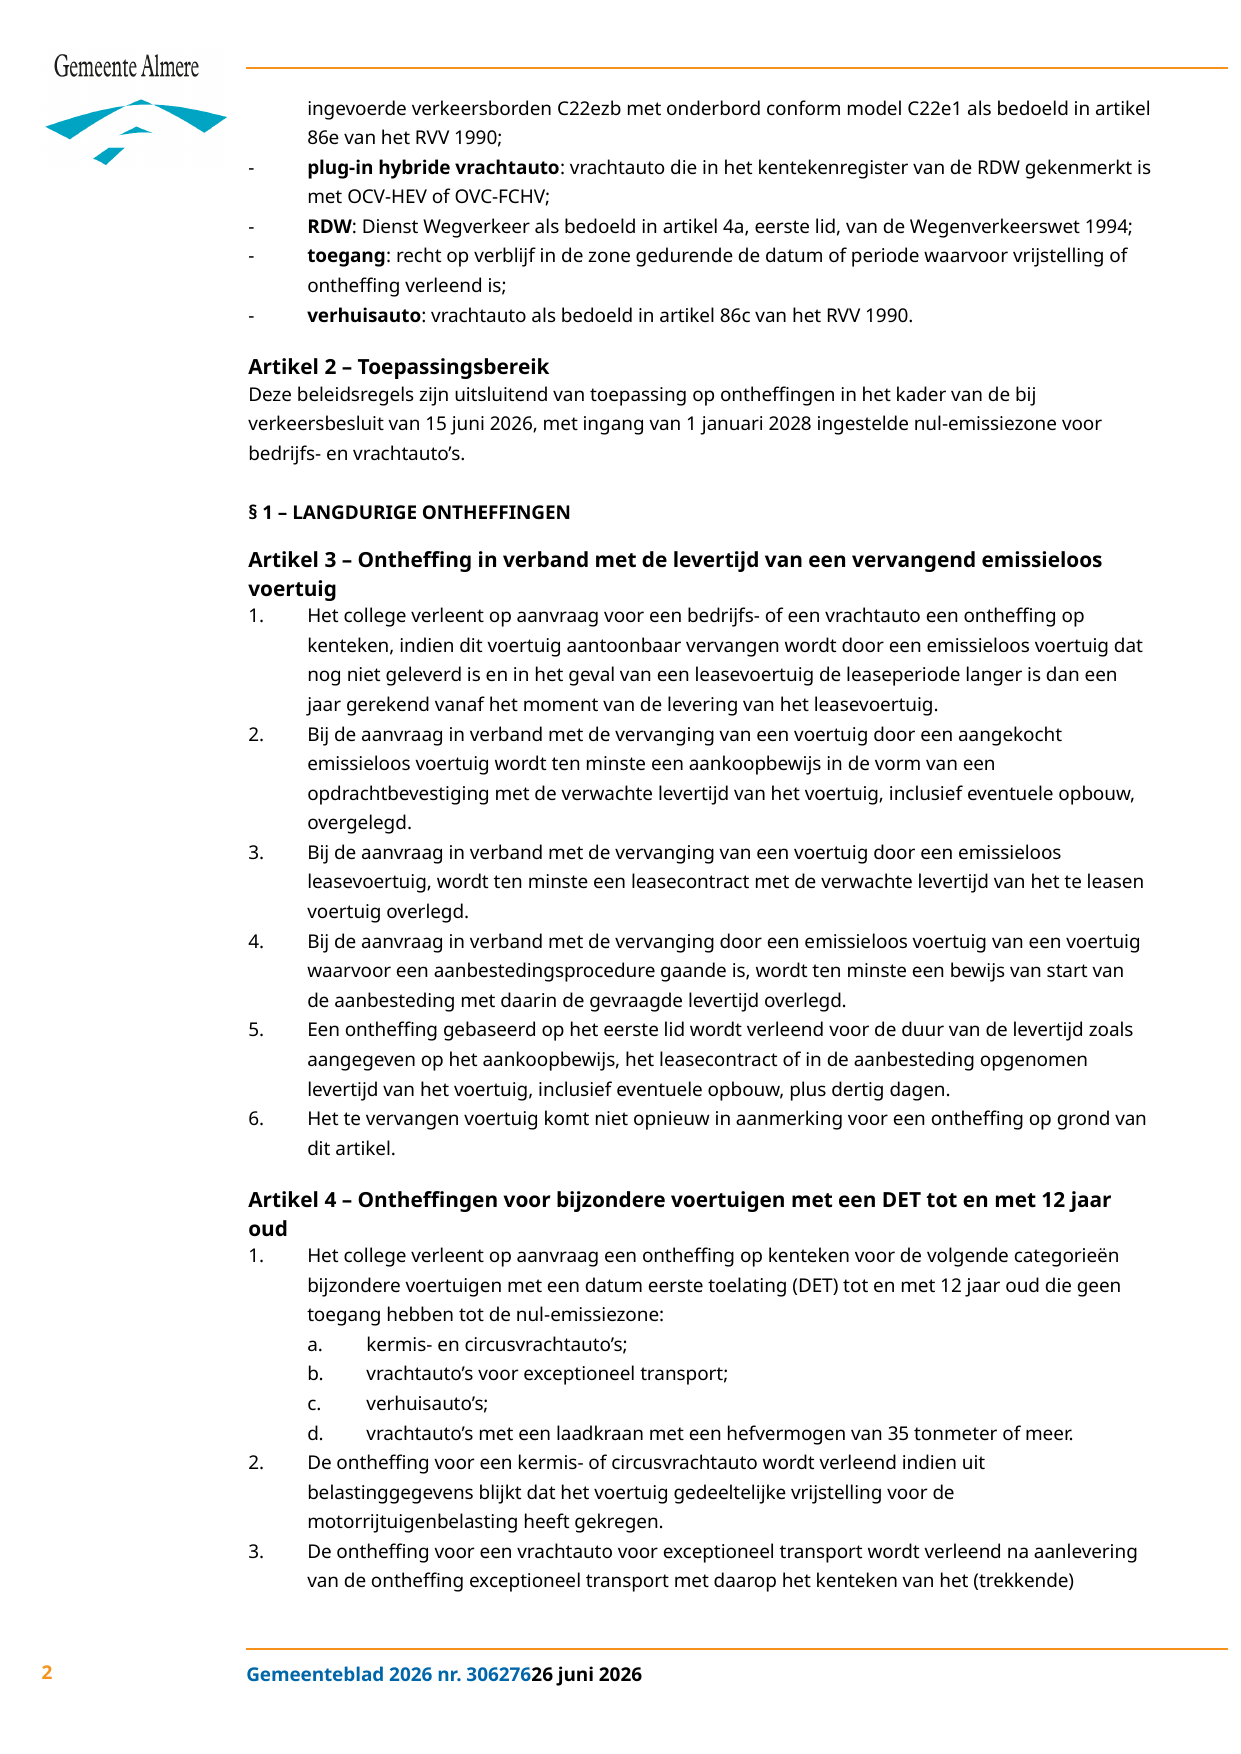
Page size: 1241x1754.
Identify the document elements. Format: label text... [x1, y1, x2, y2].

list kermis- en circusvrachtauto’s; [307, 1331, 1152, 1357]
list vrachtauto’s voor exceptioneel transport; [307, 1361, 1152, 1386]
text Artikel 4 – Ontheffingen voor bijzondere voertuigen met een DET tot en met 12 jaar oud [248, 1185, 1152, 1242]
list verhuisauto’s; [307, 1390, 1152, 1416]
list toegang: recht op verblijf in de zone gedurende de datum of periode waarvoor vrijstelling of ontheffing verleend is; [248, 243, 1152, 298]
text Artikel 3 – Ontheffing in verband met de levertijd van een vervangend emissieloos voertuig [248, 546, 1152, 602]
list Het te vervangen voertuig komt niet opnieuw in aanmerking voor een ontheffing op grond van dit artikel. [248, 1105, 1152, 1161]
list Een ontheffing gebaseerd op het eerste lid wordt verleend voor de duur van de levertijd zoals aangegeven op het aankoopbewijs, het leasecontract of in de aanbesteding opgenomen levertijd van het voertuig, inclusief eventuele opbouw, plus dertig dagen. [248, 1017, 1152, 1102]
list Bij de aanvraag in verband met de vervanging van een voertuig door een aangekocht emissieloos voertuig wordt ten minste een aankoopbewijs in de vorm van een opdrachtbevestiging met de verwachte levertijd van het voertuig, inclusief eventuele opbouw, overgelegd. [248, 721, 1152, 835]
picture [41, 47, 231, 172]
list vrachtauto’s met een laadkraan met een hefvermogen van 35 tonmeter of meer. [307, 1420, 1152, 1446]
list verhuisauto: vrachtauto als bedoeld in artikel 86c van het RVV 1990. [248, 302, 1152, 328]
list Bij de aanvraag in verband met de vervanging door een emissieloos voertuig van een voertuig waarvoor een aanbestedingsprocedure gaande is, wordt ten minste een bewijs van start van de aanbesteding met daarin de gevraagde levertijd overlegd. [248, 928, 1152, 1013]
list Het college verleent op aanvraag voor een bedrijfs- of een vrachtauto een ontheffing op kenteken, indien dit voertuig aantoonbaar vervangen wordt door een emissieloos voertuig dat nog niet geleverd is en in het geval van een leasevoertuig de leaseperiode langer is dan een jaar gerekend vanaf het moment van de levering van het leasevoertuig. [248, 602, 1152, 717]
text § 1 – LANGDURIGE ONTHEFFINGEN [248, 499, 1152, 525]
text Deze beleidsregels zijn uitsluitend van toepassing op ontheffingen in het kader van de bij verkeersbesluit van 15 juni 2026, met ingang van 1 januari 2028 ingestelde nul-emissiezone voor bedrijfs- en vrachtauto’s. [248, 381, 1152, 466]
text Artikel 2 – Toepassingsbereik [248, 352, 1152, 381]
list De ontheffing voor een vrachtauto voor exceptioneel transport wordt verleend na aanlevering van de ontheffing exceptioneel transport met daarop het kenteken van het (trekkende) [248, 1538, 1152, 1593]
list Bij de aanvraag in verband met de vervanging van een voertuig door een emissieloos leasevoertuig, wordt ten minste een leasecontract met de verwachte levertijd van het te leasen voertuig overlegd. [248, 839, 1152, 924]
list ingevoerde verkeersborden C22ezb met onderbord conform model C22e1 als bedoeld in artikel 86e van het RVV 1990; [248, 95, 1152, 150]
list De ontheffing voor een kermis- of circusvrachtauto wordt verleend indien uit belastinggegevens blijkt dat het voertuig gedeeltelijke vrijstelling voor de motorrijtuigenbelasting heeft gekregen. [248, 1449, 1152, 1534]
list plug-in hybride vrachtauto: vrachtauto die in het kentekenregister van de RDW gekenmerkt is met OCV-HEV of OVC-FCHV; [248, 154, 1152, 209]
list RDW: Dienst Wegverkeer als bedoeld in artikel 4a, eerste lid, van de Wegenverkeerswet 1994; [248, 213, 1152, 239]
list Het college verleent op aanvraag een ontheffing op kenteken voor de volgende categorieën bijzondere voertuigen met een datum eerste toelating (DET) tot en met 12 jaar oud die geen toegang hebben tot de nul-emissiezone: [248, 1242, 1152, 1327]
